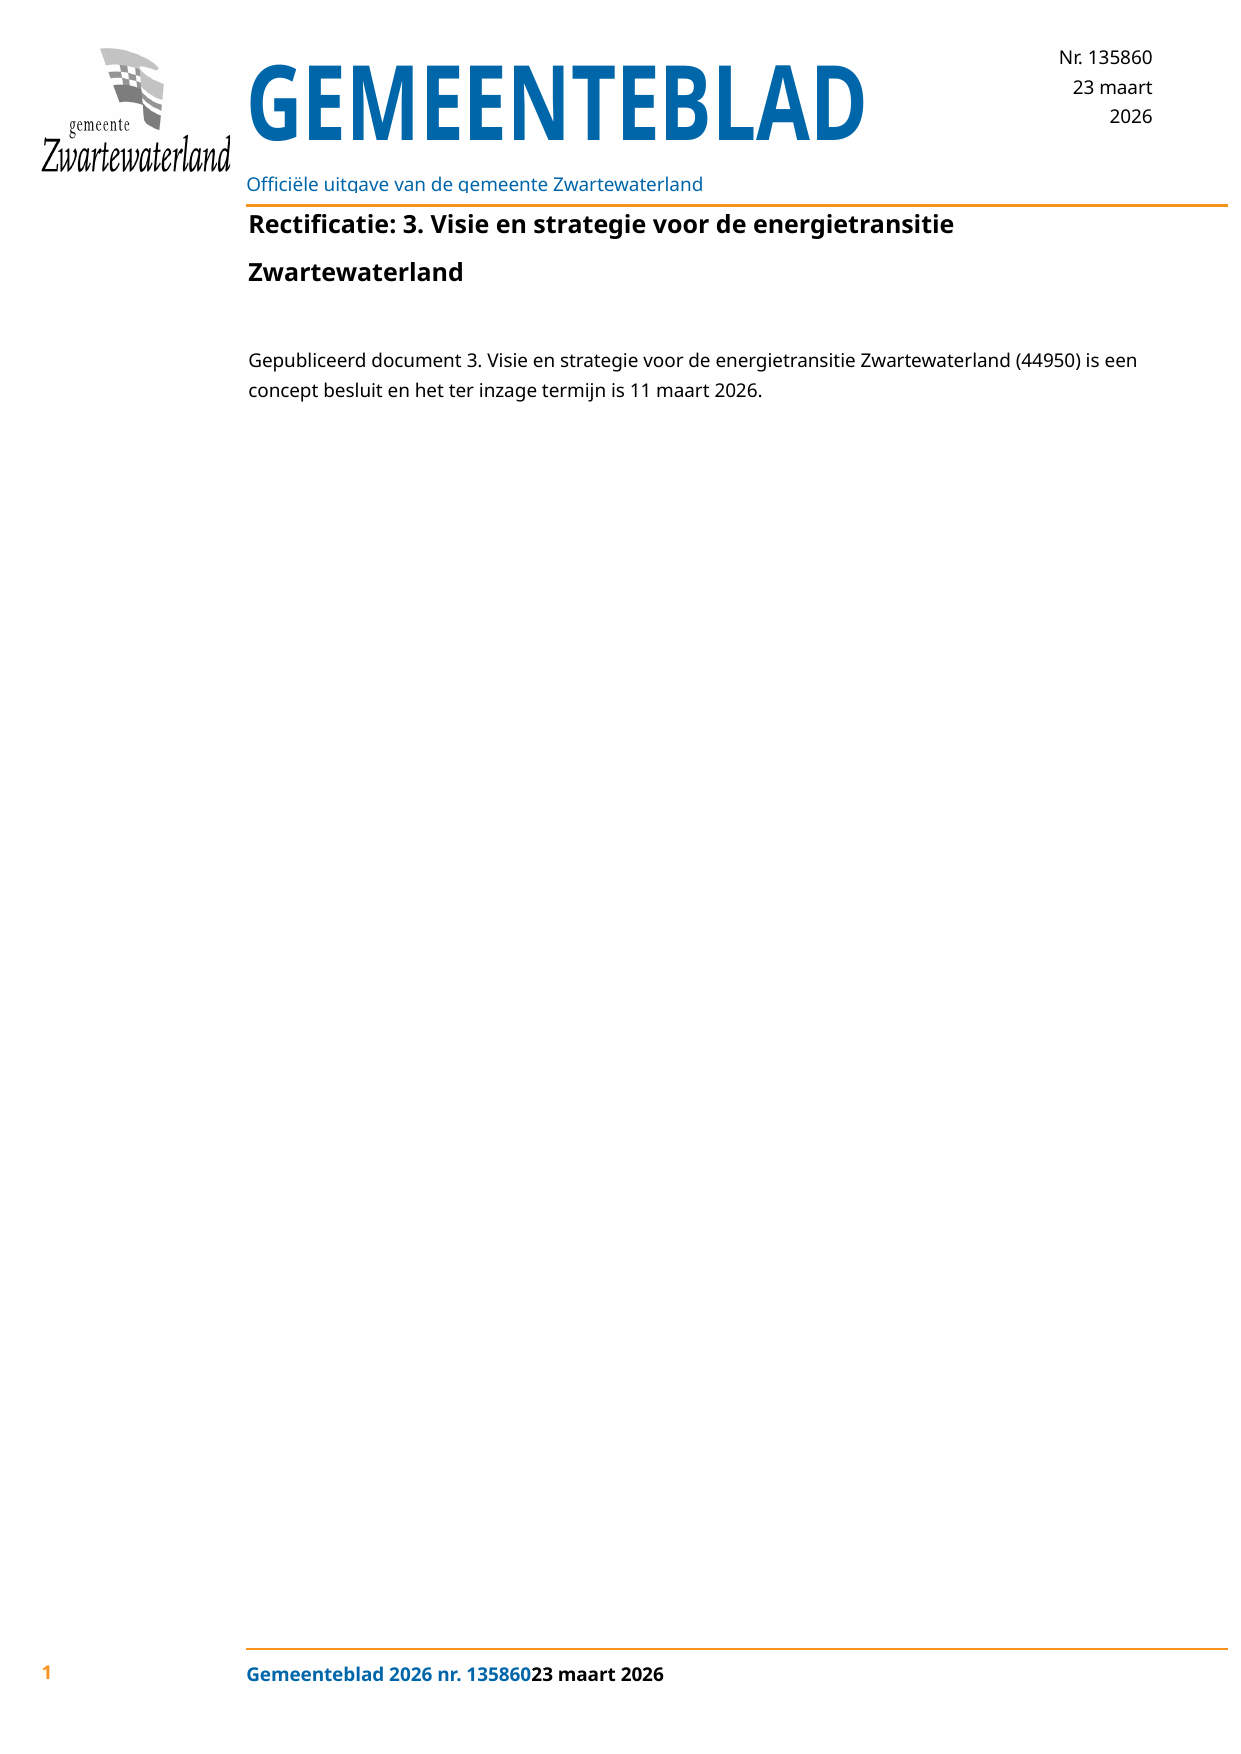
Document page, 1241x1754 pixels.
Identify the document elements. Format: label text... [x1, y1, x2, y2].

text Rectificatie: 3. Visie en strategie voor de energietransitie Zwartewaterland [248, 207, 1152, 288]
picture [41, 47, 231, 172]
text Gepubliceerd document 3. Visie en strategie voor de energietransitie Zwartewaterland (44950) is een concept besluit en het ter inzage termijn is 11 maart 2026. [248, 347, 1152, 403]
